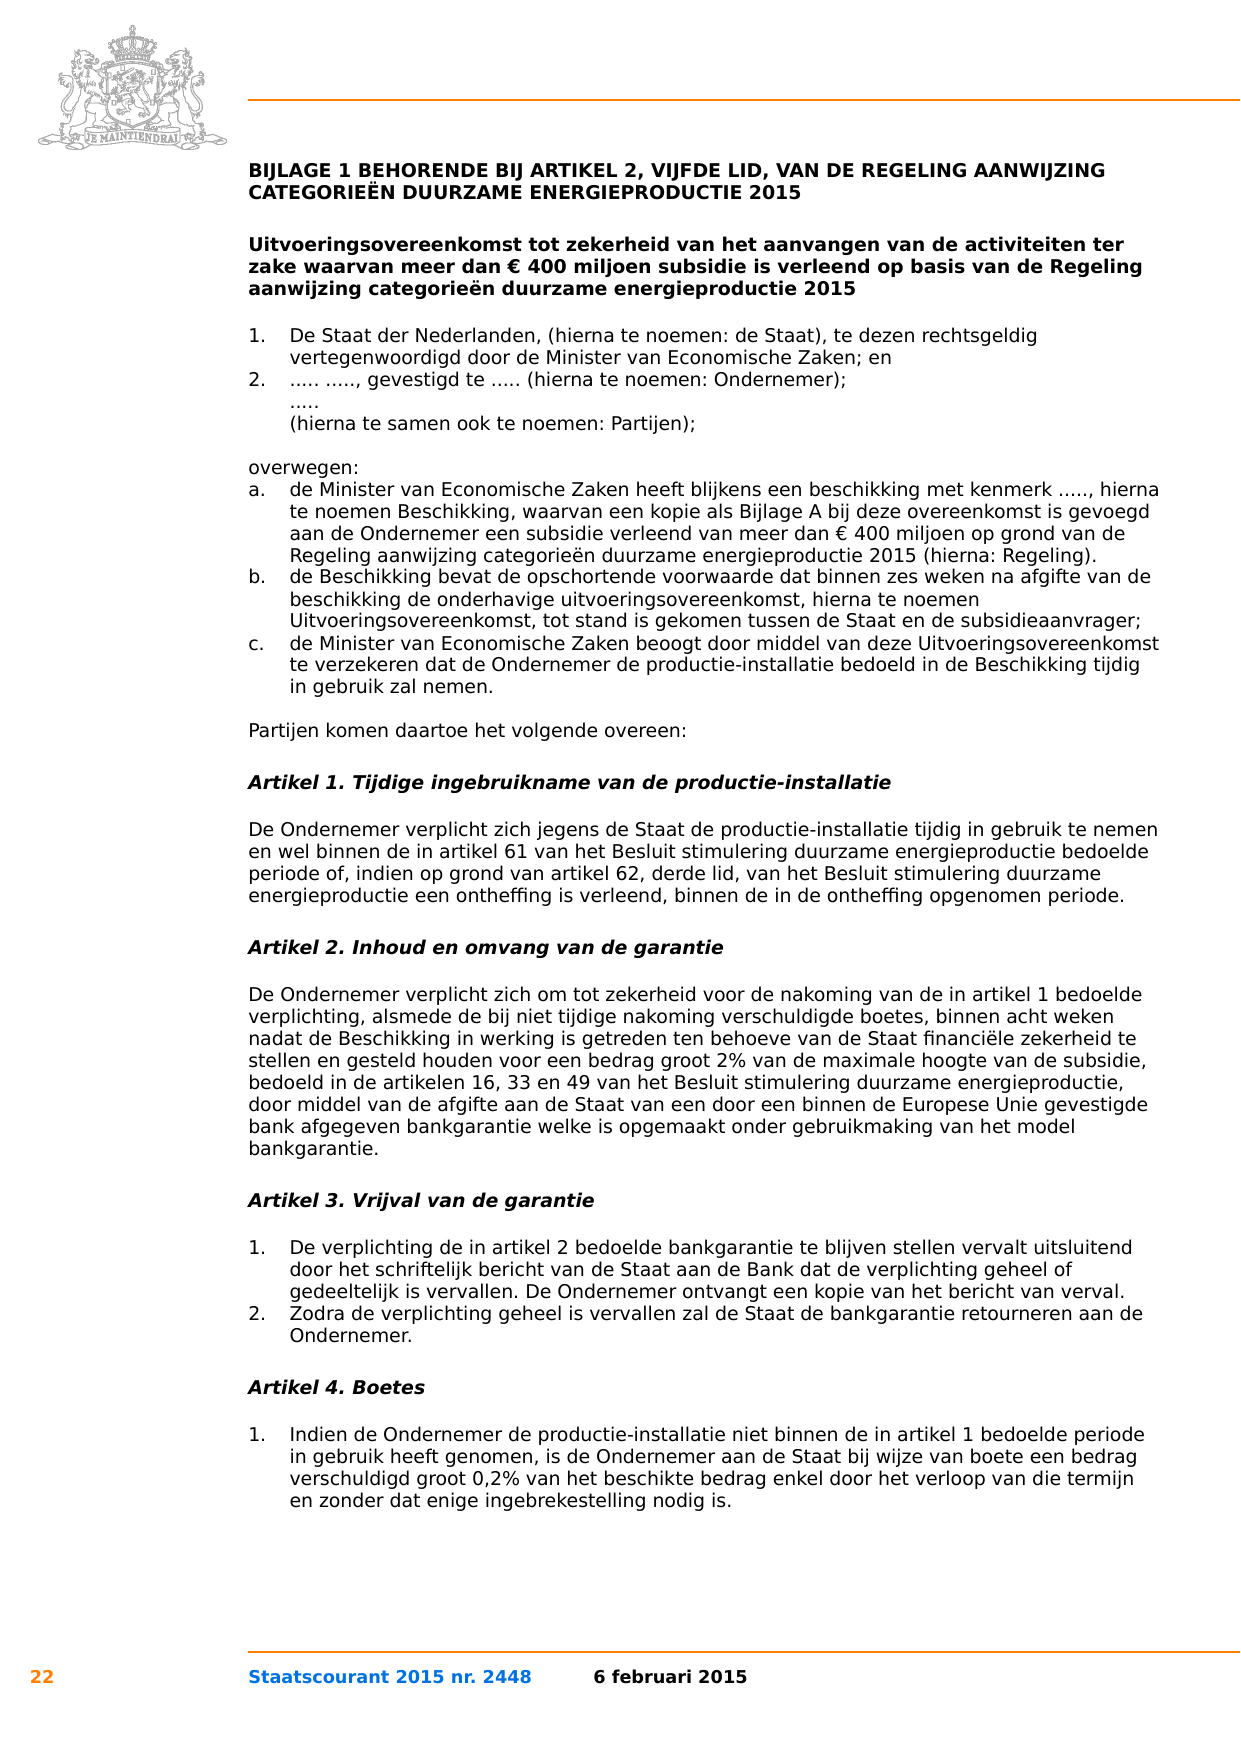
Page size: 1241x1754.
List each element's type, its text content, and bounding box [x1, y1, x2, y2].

text b. de Beschikking bevat de opschortende voorwaarde dat binnen zes weken na afgifte van de beschikking de onderhavige uitvoeringsovereenkomst, hierna te noemen Uitvoeringsovereenkomst, tot stand is gekomen tussen de Staat en de subsidieaanvrager; [248, 566, 1163, 632]
text De Ondernemer verplicht zich jegens de Staat de productie-installatie tijdig in gebruik te nemen en wel binnen de in artikel 61 van het Besluit stimulering duurzame energieproductie bedoelde periode of, indien op grond van artikel 62, derde lid, van het Besluit stimulering duurzame energieproductie een ontheffing is verleend, binnen de in de ontheffing opgenomen periode. [248, 819, 1163, 907]
text a. de Minister van Economische Zaken heeft blijkens een beschikking met kenmerk ....., hierna te noemen Beschikking, waarvan een kopie als Bijlage A bij deze overeenkomst is gevoegd aan de Ondernemer een subsidie verleend van meer dan € 400 miljoen op grond van de Regeling aanwijzing categorieën duurzame energieproductie 2015 (hierna: Regeling). [248, 478, 1163, 566]
text 1. De verplichting de in artikel 2 bedoelde bankgarantie te blijven stellen vervalt uitsluitend door het schriftelijk bericht van de Staat aan de Bank dat de verplichting geheel of gedeeltelijk is vervallen. De Ondernemer ontvangt een kopie van het bericht van verval. [248, 1237, 1163, 1303]
text 2. Zodra de verplichting geheel is vervallen zal de Staat de bankgarantie retourneren aan de Ondernemer. [248, 1303, 1163, 1347]
text overwegen: [248, 457, 1163, 478]
text c. de Minister van Economische Zaken beoogt door middel van deze Uitvoeringsovereenkomst te verzekeren dat de Ondernemer de productie-installatie bedoeld in de Beschikking tijdig in gebruik zal nemen. [248, 632, 1163, 698]
subtitle Artikel 3. Vrijval van de garantie [248, 1190, 1163, 1212]
text ..... [289, 391, 1163, 413]
picture [38, 25, 227, 150]
subtitle Uitvoeringsovereenkomst tot zekerheid van het aanvangen van de activiteiten ter zake waarvan meer dan € 400 miljoen subsidie is verleend op basis van de Regeling aanwijzing categorieën duurzame energieproductie 2015 [248, 234, 1163, 300]
text 1. De Staat der Nederlanden, (hierna te noemen: de Staat), te dezen rechtsgeldig vertegenwoordigd door de Minister van Economische Zaken; en [248, 325, 1163, 369]
text 2. ..... ....., gevestigd te ..... (hierna te noemen: Ondernemer); [248, 369, 1163, 391]
text 1. Indien de Ondernemer de productie-installatie niet binnen de in artikel 1 bedoelde periode in gebruik heeft genomen, is de Ondernemer aan de Staat bij wijze van boete een bedrag verschuldigd groot 0,2% van het beschikte bedrag enkel door het verloop van die termijn en zonder dat enige ingebrekestelling nodig is. [248, 1424, 1163, 1512]
text Partijen komen daartoe het volgende overeen: [248, 720, 1163, 742]
text (hierna te samen ook te noemen: Partijen); [289, 413, 1163, 435]
subtitle Artikel 4. Boetes [248, 1377, 1163, 1399]
subtitle Artikel 2. Inhoud en omvang van de garantie [248, 937, 1163, 959]
text De Ondernemer verplicht zich om tot zekerheid voor de nakoming van de in artikel 1 bedoelde verplichting, alsmede de bij niet tijdige nakoming verschuldigde boetes, binnen acht weken nadat de Beschikking in werking is getreden ten behoeve van de Staat financiële zekerheid te stellen en gesteld houden voor een bedrag groot 2% van de maximale hoogte van de subsidie, bedoeld in de artikelen 16, 33 en 49 van het Besluit stimulering duurzame energieproductie, door middel van de afgifte aan de Staat van een door een binnen de Europese Unie gevestigde bank afgegeven bankgarantie welke is opgemaakt onder gebruikmaking van het model bankgarantie. [248, 984, 1163, 1160]
subtitle Artikel 1. Tijdige ingebruikname van de productie-installatie [248, 772, 1163, 794]
subtitle BIJLAGE 1 BEHORENDE BIJ ARTIKEL 2, VIJFDE LID, VAN DE REGELING AANWIJZING CATEGORIEËN DUURZAME ENERGIEPRODUCTIE 2015 [248, 160, 1163, 204]
